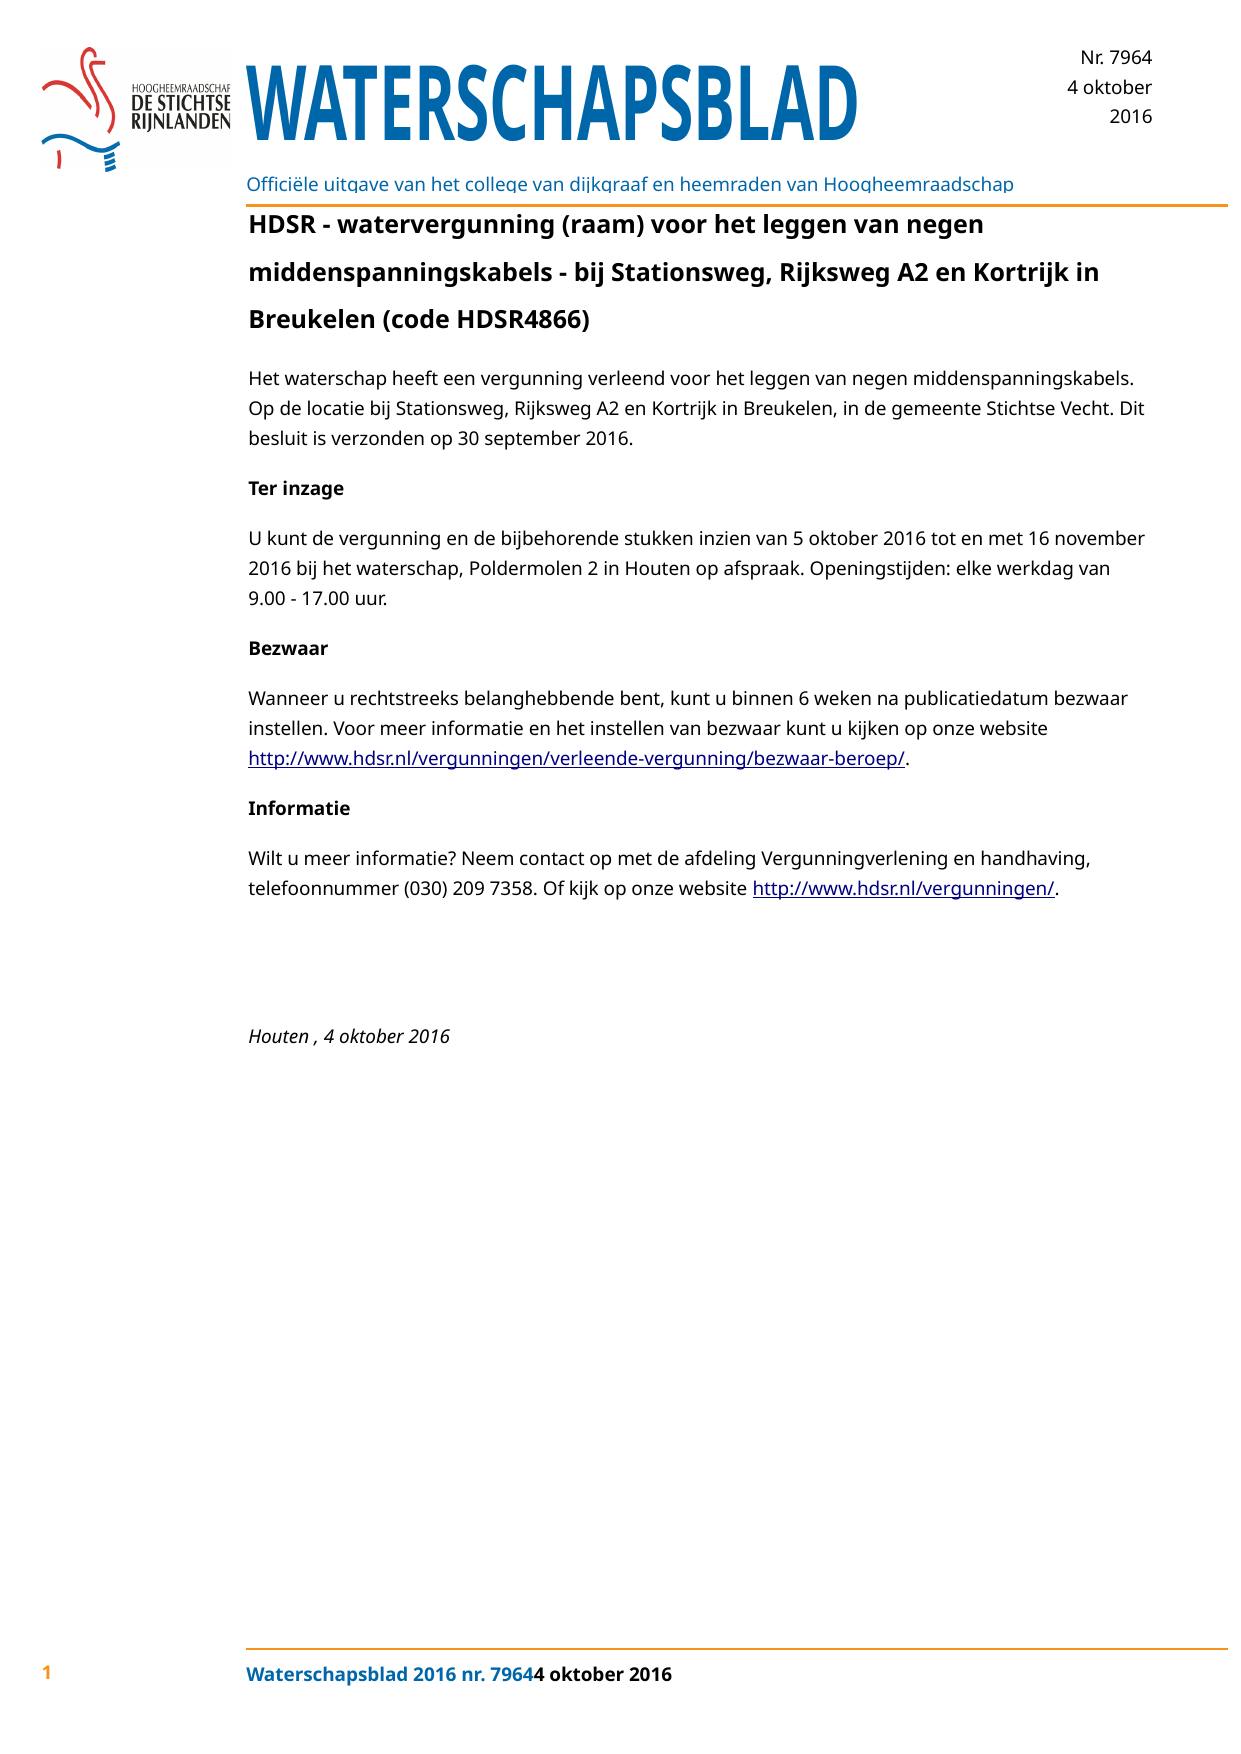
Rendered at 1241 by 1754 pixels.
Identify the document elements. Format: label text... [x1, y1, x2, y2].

text Informatie [248, 795, 1152, 821]
text Ter inzage [248, 475, 1152, 501]
text U kunt de vergunning en de bijbehorende stukken inzien van 5 oktober 2016 tot en met 16 november 2016 bij het waterschap, Poldermolen 2 in Houten op afspraak. Openingstijden: elke werkdag van 9.00 - 17.00 uur. [248, 526, 1152, 610]
text HDSR - watervergunning (raam) voor het leggen van negen middenspanningskabels - bij Stationsweg, Rijksweg A2 en Kortrijk in Breukelen (code HDSR4866) [248, 207, 1152, 336]
text Het waterschap heeft een vergunning verleend voor het leggen van negen middenspanningskabels. Op de locatie bij Stationsweg, Rijksweg A2 en Kortrijk in Breukelen, in de gemeente Stichtse Vecht. Dit besluit is verzonden op 30 september 2016. [248, 366, 1152, 450]
picture [41, 47, 231, 172]
text Bezwaar [248, 635, 1152, 661]
text Wilt u meer informatie? Neem contact op met de afdeling Vergunningverlening en handhaving, telefoonnummer (030) 209 7358. Of kijk op onze website http://www.hdsr.nl/vergunningen/. [248, 846, 1152, 901]
text Houten , 4 oktober 2016 [248, 1024, 1152, 1049]
text Wanneer u rechtstreeks belanghebbende bent, kunt u binnen 6 weken na publicatiedatum bezwaar instellen. Voor meer informatie en het instellen van bezwaar kunt u kijken op onze website http://www.hdsr.nl/vergunningen/verleende-vergunning/bezwaar-beroep/. [248, 686, 1152, 770]
